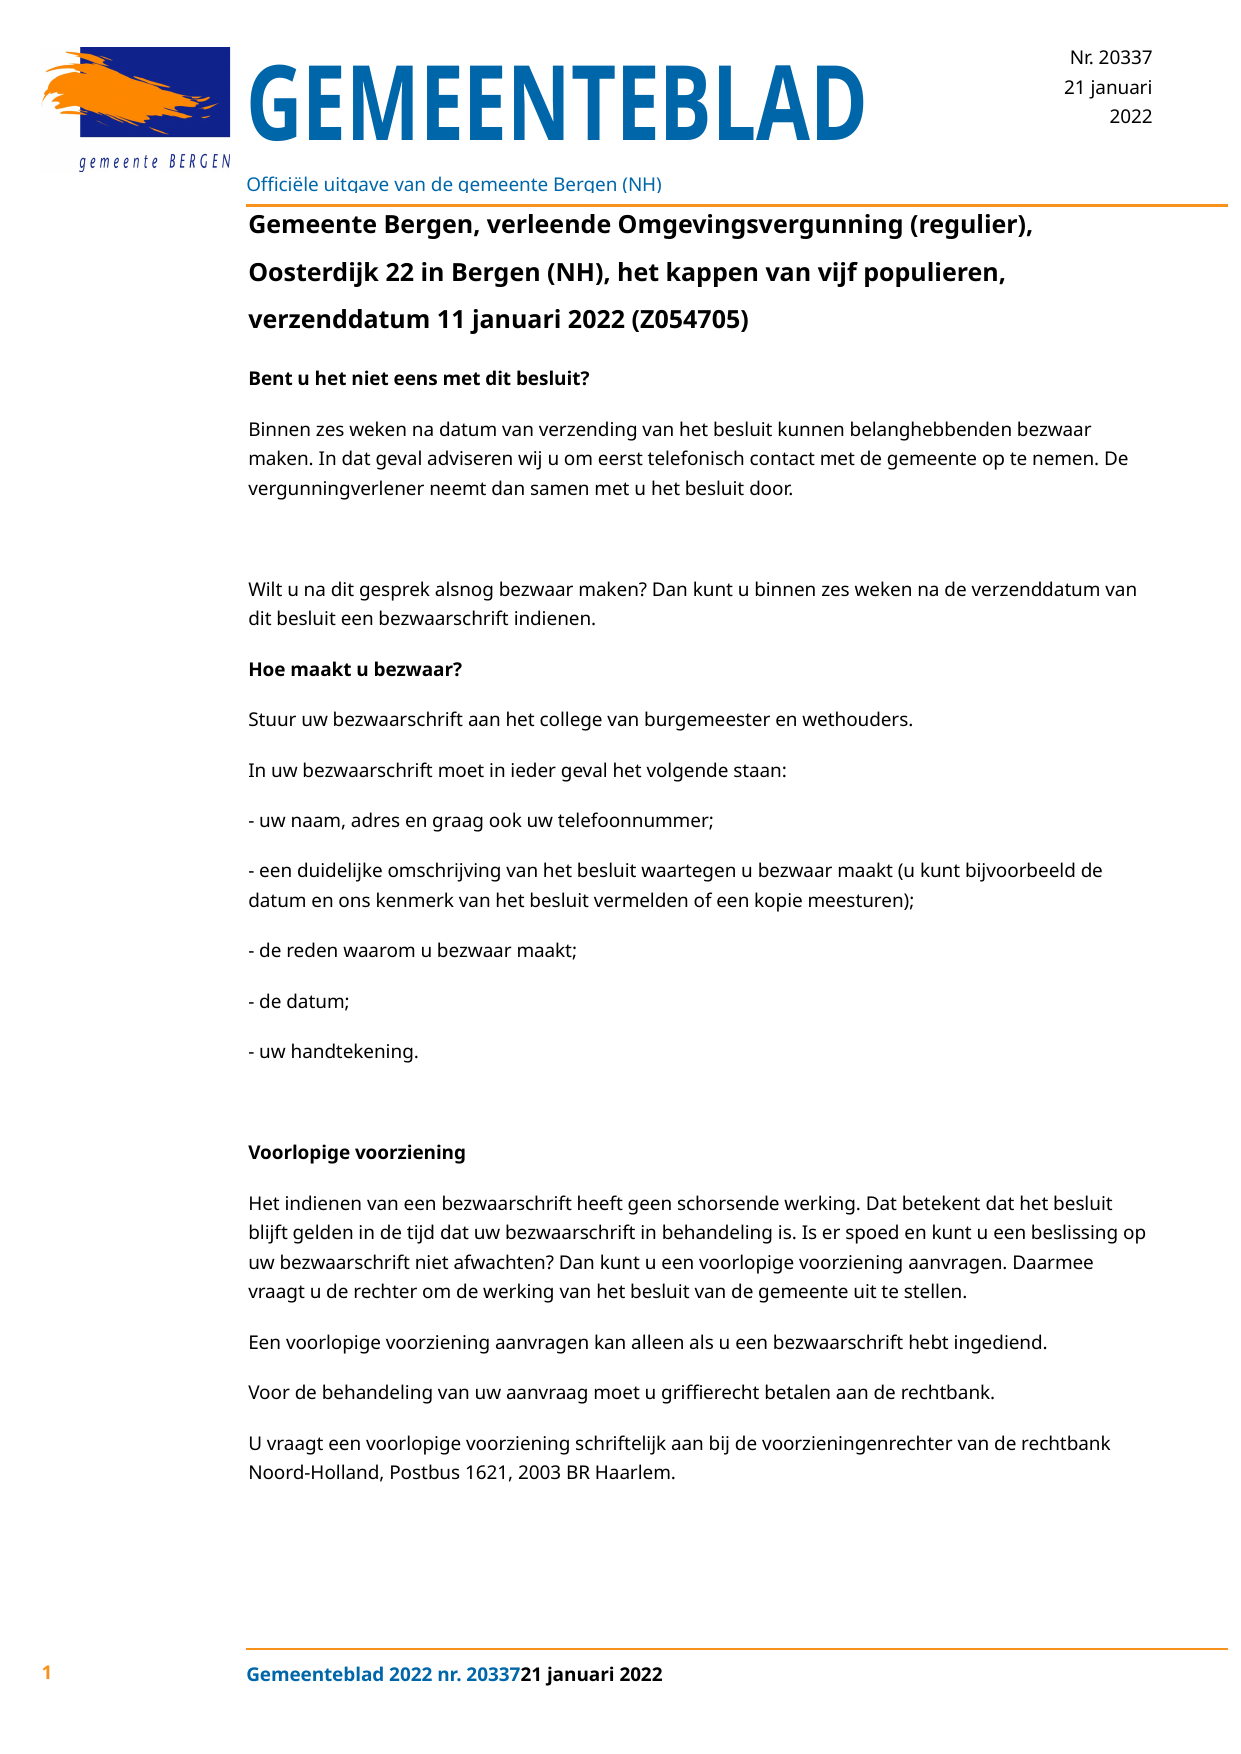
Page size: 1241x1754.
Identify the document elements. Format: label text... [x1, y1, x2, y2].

text Het indienen van een bezwaarschrift heeft geen schorsende werking. Dat betekent dat het besluit blijft gelden in de tijd dat uw bezwaarschrift in behandeling is. Is er spoed en kunt u een beslissing op uw bezwaarschrift niet afwachten? Dan kunt u een voorlopige voorziening aanvragen. Daarmee vraagt u de rechter om de werking van het besluit van de gemeente uit te stellen. [248, 1190, 1152, 1304]
text U vraagt een voorlopige voorziening schriftelijk aan bij de voorzieningenrechter van de rechtbank Noord-Holland, Postbus 1621, 2003 BR Haarlem. [248, 1430, 1152, 1485]
text Hoe maakt u bezwaar? [248, 656, 1152, 682]
text Bent u het niet eens met dit besluit? [248, 366, 1152, 391]
text Voorlopige voorziening [248, 1139, 1152, 1165]
text In uw bezwaarschrift moet in ieder geval het volgende staan: [248, 757, 1152, 782]
picture [41, 47, 231, 172]
text - een duidelijke omschrijving van het besluit waartegen u bezwaar maakt (u kunt bijvoorbeeld de datum en ons kenmerk van het besluit vermelden of een kopie meesturen); [248, 858, 1152, 913]
text Voor de behandeling van uw aanvraag moet u griffierecht betalen aan de rechtbank. [248, 1379, 1152, 1405]
text Een voorlopige voorziening aanvragen kan alleen als u een bezwaarschrift hebt ingediend. [248, 1329, 1152, 1354]
text Stuur uw bezwaarschrift aan het college van burgemeester en wethouders. [248, 706, 1152, 732]
text - uw handtekening. [248, 1038, 1152, 1064]
text - de datum; [248, 988, 1152, 1014]
text - uw naam, adres en graag ook uw telefoonnummer; [248, 807, 1152, 833]
text Binnen zes weken na datum van verzending van het besluit kunnen belanghebbenden bezwaar maken. In dat geval adviseren wij u om eerst telefonisch contact met de gemeente op te nemen. De vergunningverlener neemt dan samen met u het besluit door. [248, 416, 1152, 501]
text Wilt u na dit gesprek alsnog bezwaar maken? Dan kunt u binnen zes weken na de verzenddatum van dit besluit een bezwaarschrift indienen. [248, 576, 1152, 631]
text Gemeente Bergen, verleende Omgevingsvergunning (regulier), Oosterdijk 22 in Bergen (NH), het kappen van vijf populieren, verzenddatum 11 januari 2022 (Z054705) [248, 207, 1152, 336]
text - de reden waarom u bezwaar maakt; [248, 938, 1152, 963]
